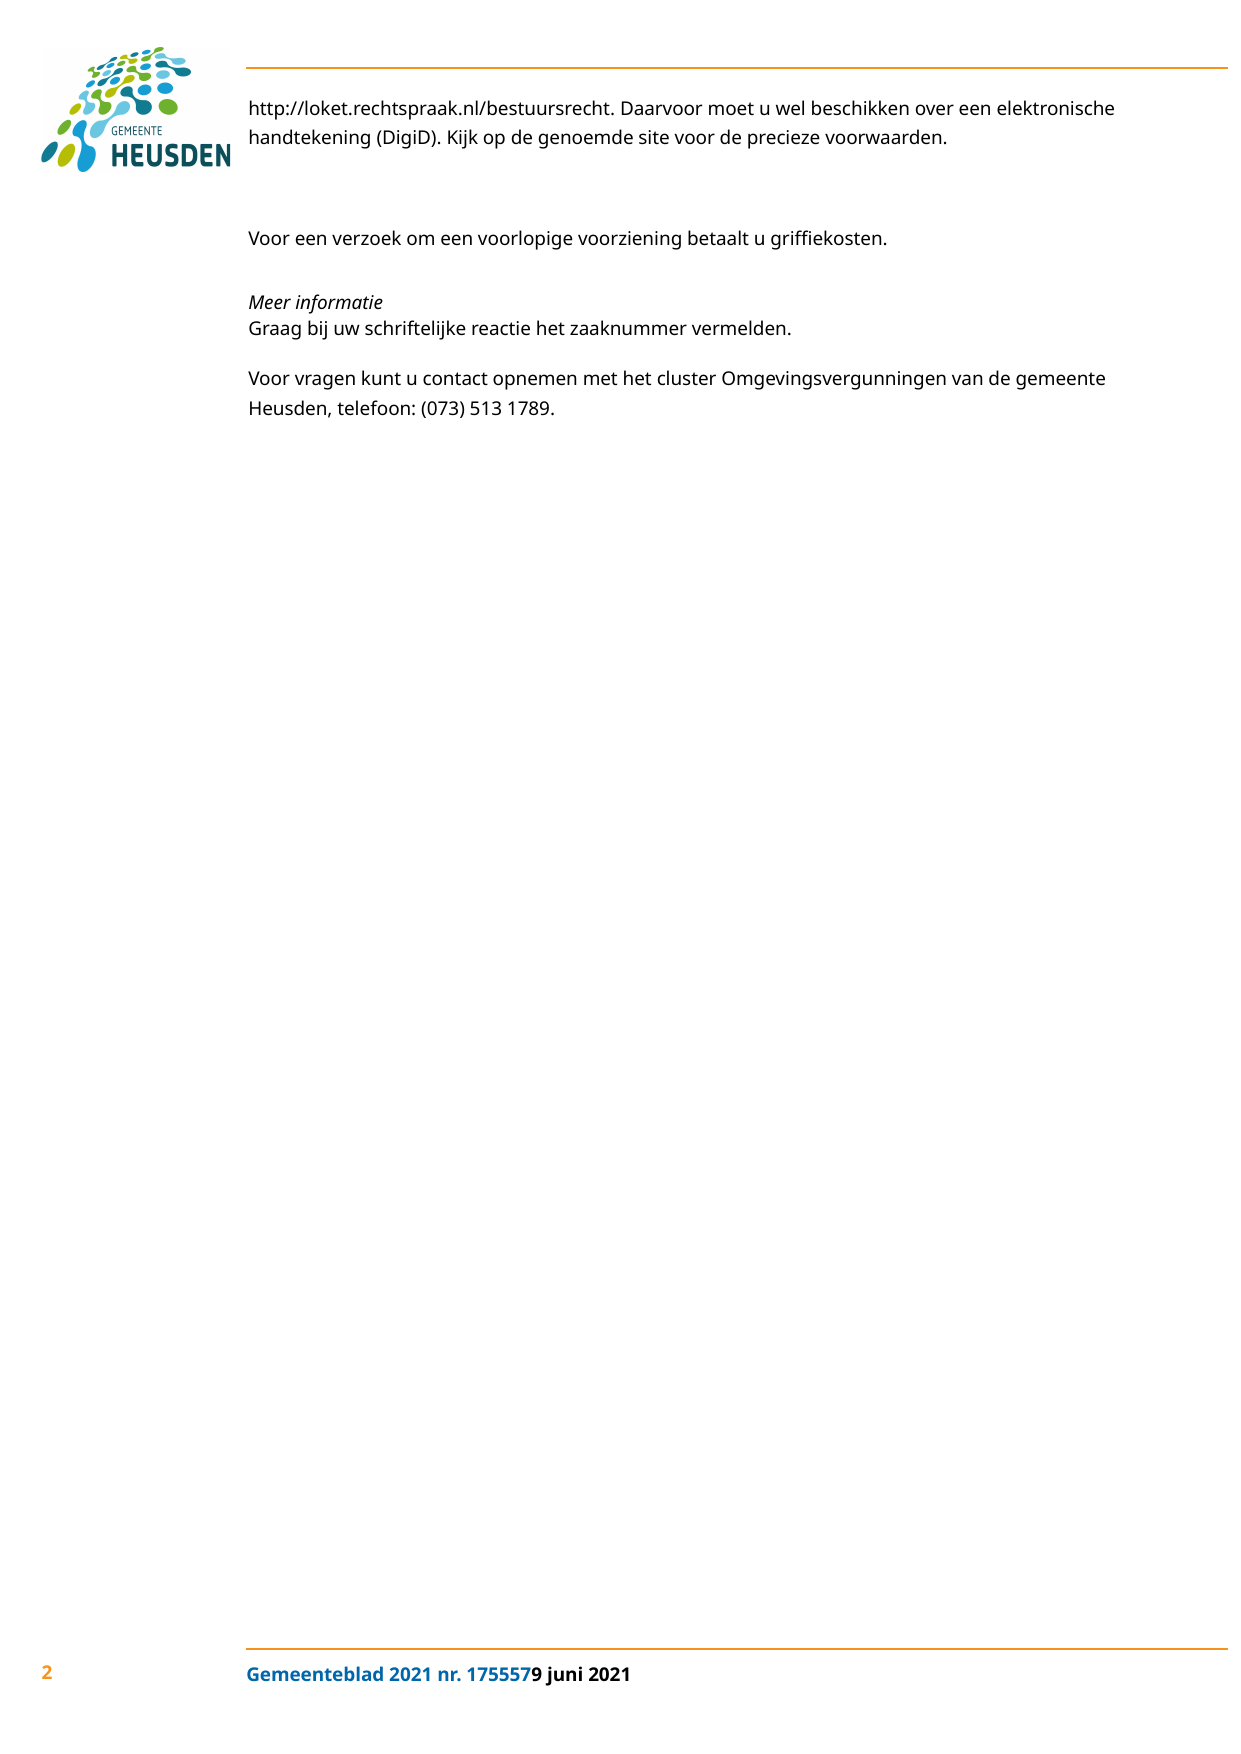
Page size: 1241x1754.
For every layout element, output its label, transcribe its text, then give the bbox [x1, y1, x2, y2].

text Voor een verzoek om een voorlopige voorziening betaalt u griffiekosten. [248, 225, 1152, 251]
text Voor vragen kunt u contact opnemen met het cluster Omgevingsvergunningen van de gemeente Heusden, telefoon: (073) 513 1789. [248, 365, 1152, 421]
text Graag bij uw schriftelijke reactie het zaaknummer vermelden. [248, 315, 1152, 341]
text http://loket.rechtspraak.nl/bestuursrecht. Daarvoor moet u wel beschikken over een elektronische handtekening (DigiD). Kijk op de genoemde site voor de precieze voorwaarden. [248, 95, 1152, 150]
picture [41, 47, 231, 172]
text Meer informatie [248, 289, 1152, 315]
